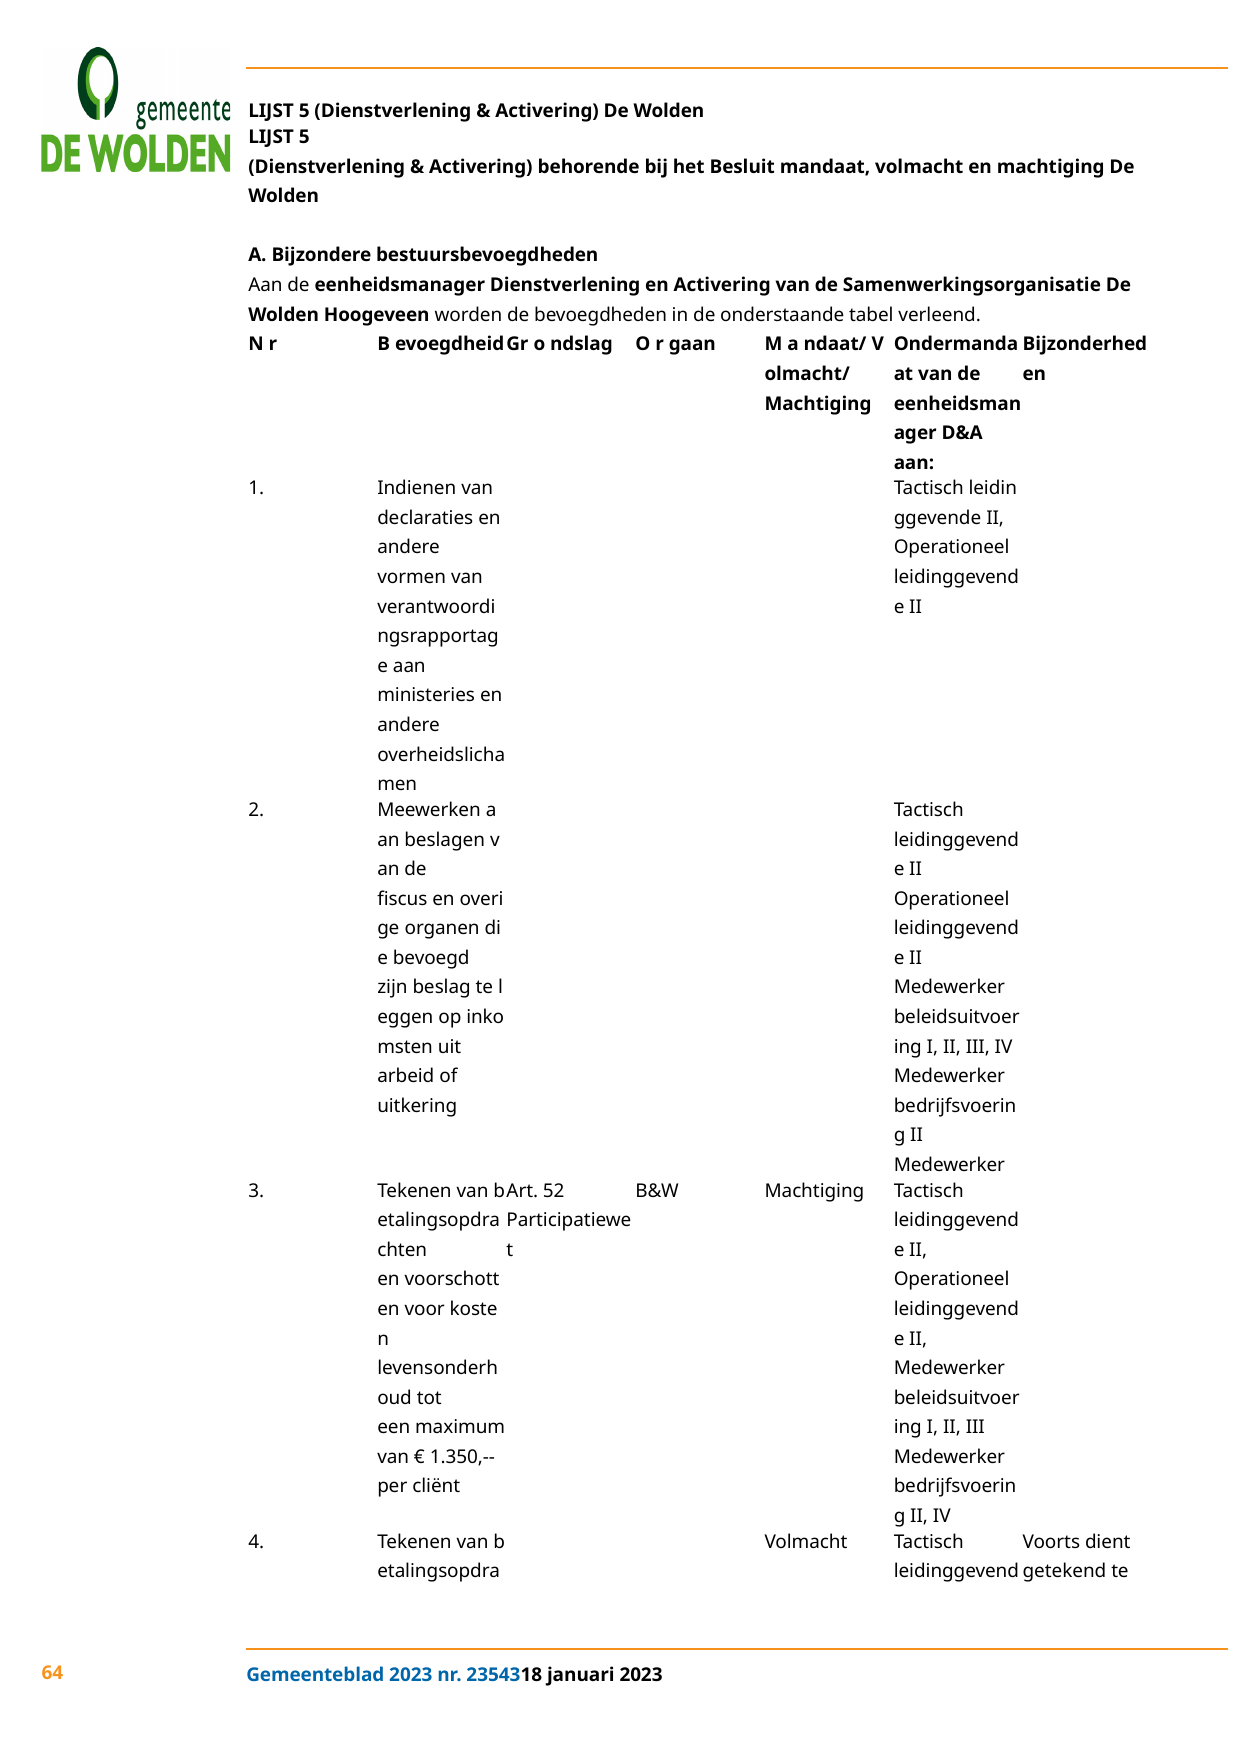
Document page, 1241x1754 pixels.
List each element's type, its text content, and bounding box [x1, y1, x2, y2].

table_cell Meewerken aan beslagen van de fiscus en overige organen die bevoegd zijn beslag te leggen op inkomsten uit arbeid of uitkering [377, 796, 506, 1177]
table_cell 1. [248, 475, 377, 796]
table_cell Tekenen van betalingsopdrachten en voorschotten voor kosten levensonderhoud tot een maximum van € 1.350,-- per cliënt [377, 1177, 506, 1528]
table_cell Tactisch leidinggevend [894, 1528, 1022, 1583]
table_cell Tactisch leidinggevende II, Operationeel leidinggevende II, Medewerker beleidsuitvoering I, II, III Medewerker bedrijfsvoering II, IV [894, 1177, 1022, 1528]
table_cell Tactisch leidinggevende II Operationeel leidinggevende II Medewerker beleidsuitvoering I, II, III, IV Medewerker bedrijfsvoering II Medewerker [894, 796, 1022, 1177]
text LIJST 5 (Dienstverlening & Activering) De Wolden [248, 95, 1152, 123]
table_cell Tekenen van betalingsopdra [377, 1528, 506, 1583]
table_cell Voorts dient getekend te [1023, 1528, 1152, 1583]
table_header O r gaan [635, 331, 764, 474]
text Aan de eenheidsmanager Dienstverlening en Activering van de Samenwerkingsorganisatie De Wolden Hoogeveen worden de bevoegdheden in de onderstaande tabel verleend. [248, 271, 1152, 327]
table_cell [764, 796, 893, 1177]
table_cell Indienen van declaraties en andere vormen van verantwoordingsrapportage aan ministeries en andere overheidslichamen [377, 475, 506, 796]
table_cell [1023, 796, 1152, 1177]
table_cell 2. [248, 796, 377, 1177]
table_cell [506, 796, 635, 1177]
table_header Gr o ndslag [506, 331, 635, 474]
table_header Ondermandaat van de eenheidsmanager D&A aan: [894, 331, 1022, 474]
table_cell Machtiging [764, 1177, 893, 1528]
text A. Bijzondere bestuursbevoegdheden [248, 242, 1152, 267]
table_cell Volmacht [764, 1528, 893, 1583]
table_cell Art. 52 Participatiewet [506, 1177, 635, 1528]
table_cell 4. [248, 1528, 377, 1583]
table_cell 3. [248, 1177, 377, 1528]
table_cell [764, 475, 893, 796]
table_cell [1023, 1177, 1152, 1528]
table_cell [635, 1528, 764, 1583]
table_header N r [248, 331, 377, 474]
table_cell [1023, 475, 1152, 796]
table_header B evoegdheid [377, 331, 506, 474]
picture [41, 47, 231, 172]
table_cell Tactisch leidinggevende II, Operationeel leidinggevende II [894, 475, 1022, 796]
table_cell B&W [635, 1177, 764, 1528]
table_cell [635, 475, 764, 796]
table_header Bijzonderheden [1023, 331, 1152, 474]
table_cell [506, 475, 635, 796]
table_header M a ndaat/ V olmacht/ Machtiging [764, 331, 893, 474]
table_cell [635, 796, 764, 1177]
table_cell [506, 1528, 635, 1583]
text LIJST 5 (Dienstverlening & Activering) behorende bij het Besluit mandaat, volmacht en machtiging De Wolden [248, 123, 1152, 208]
